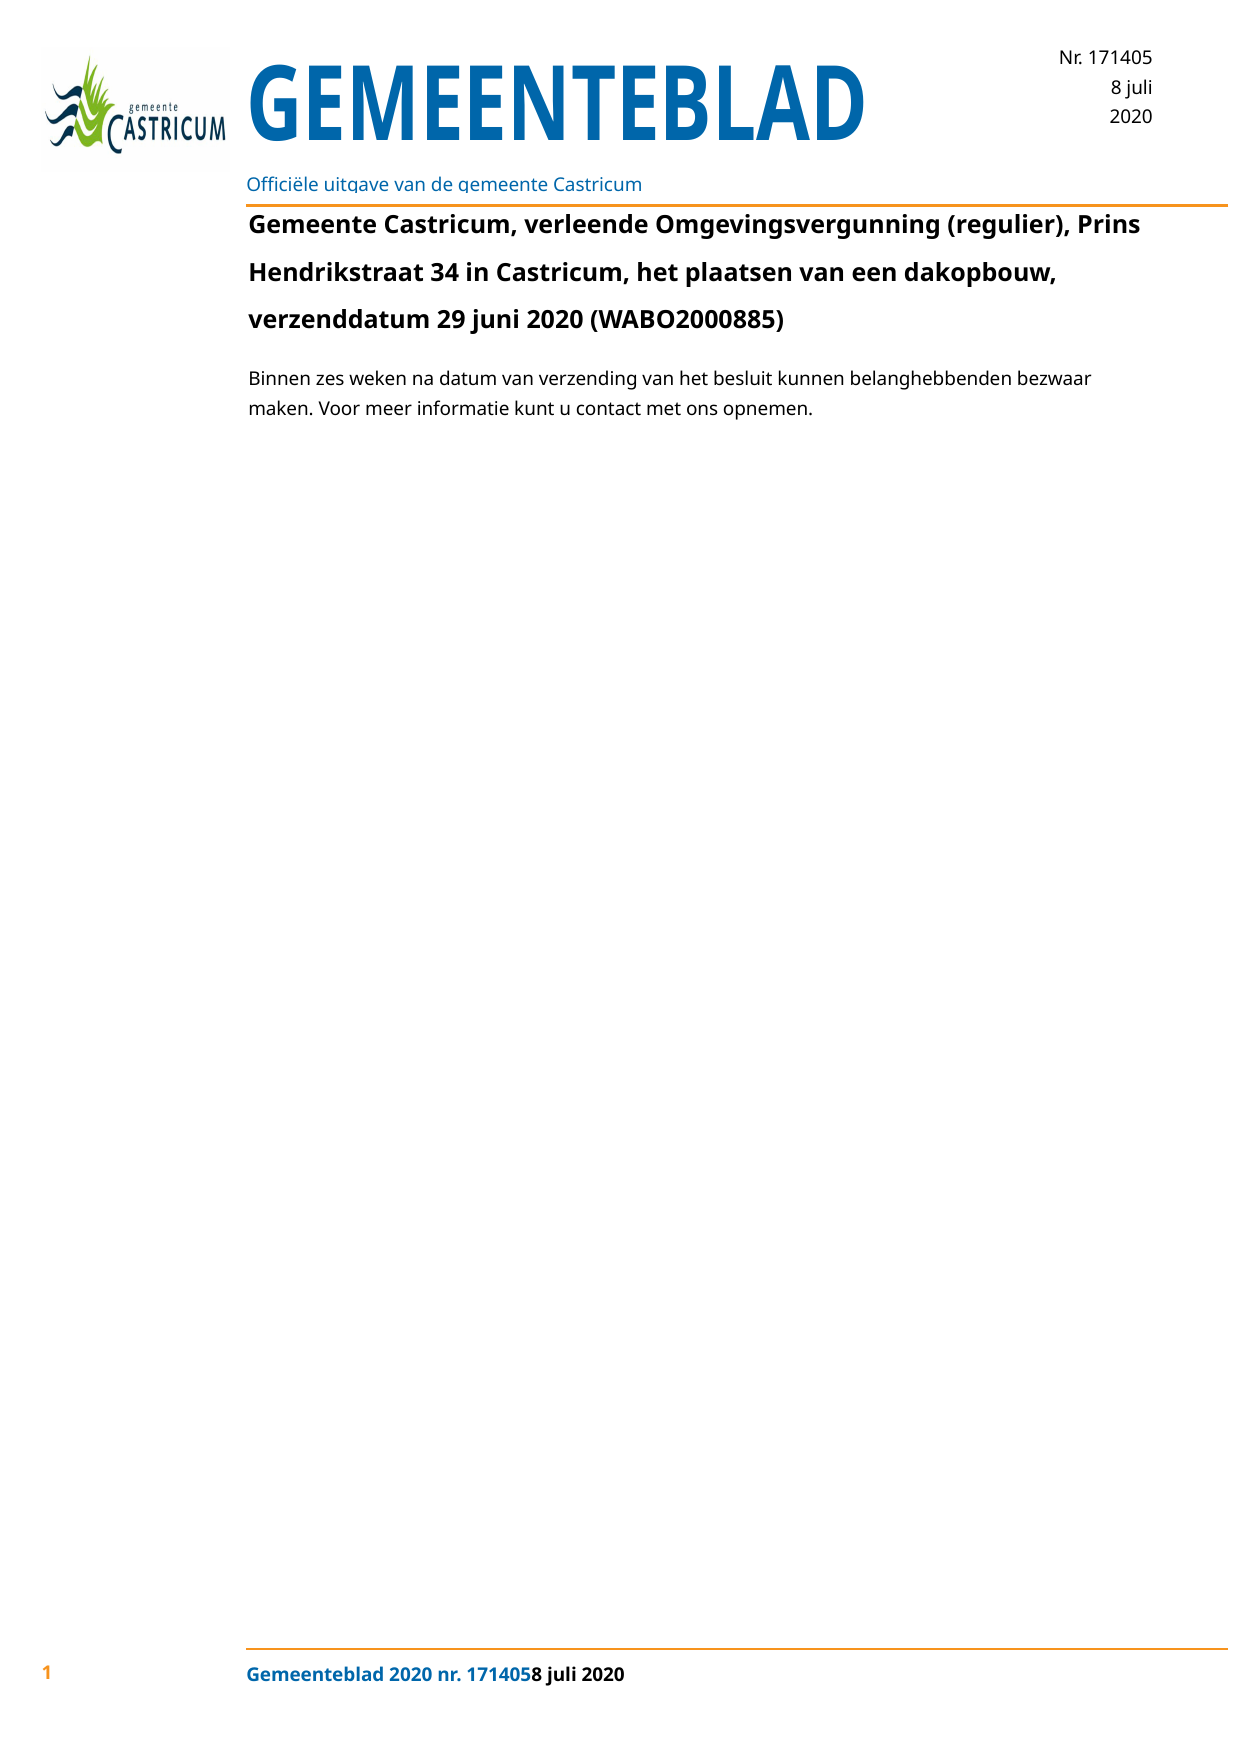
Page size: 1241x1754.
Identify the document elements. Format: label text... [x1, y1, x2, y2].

picture [41, 47, 231, 172]
text Gemeente Castricum, verleende Omgevingsvergunning (regulier), Prins Hendrikstraat 34 in Castricum, het plaatsen van een dakopbouw, verzenddatum 29 juni 2020 (WABO2000885) [248, 207, 1152, 336]
text Binnen zes weken na datum van verzending van het besluit kunnen belanghebbenden bezwaar maken. Voor meer informatie kunt u contact met ons opnemen. [248, 366, 1152, 421]
